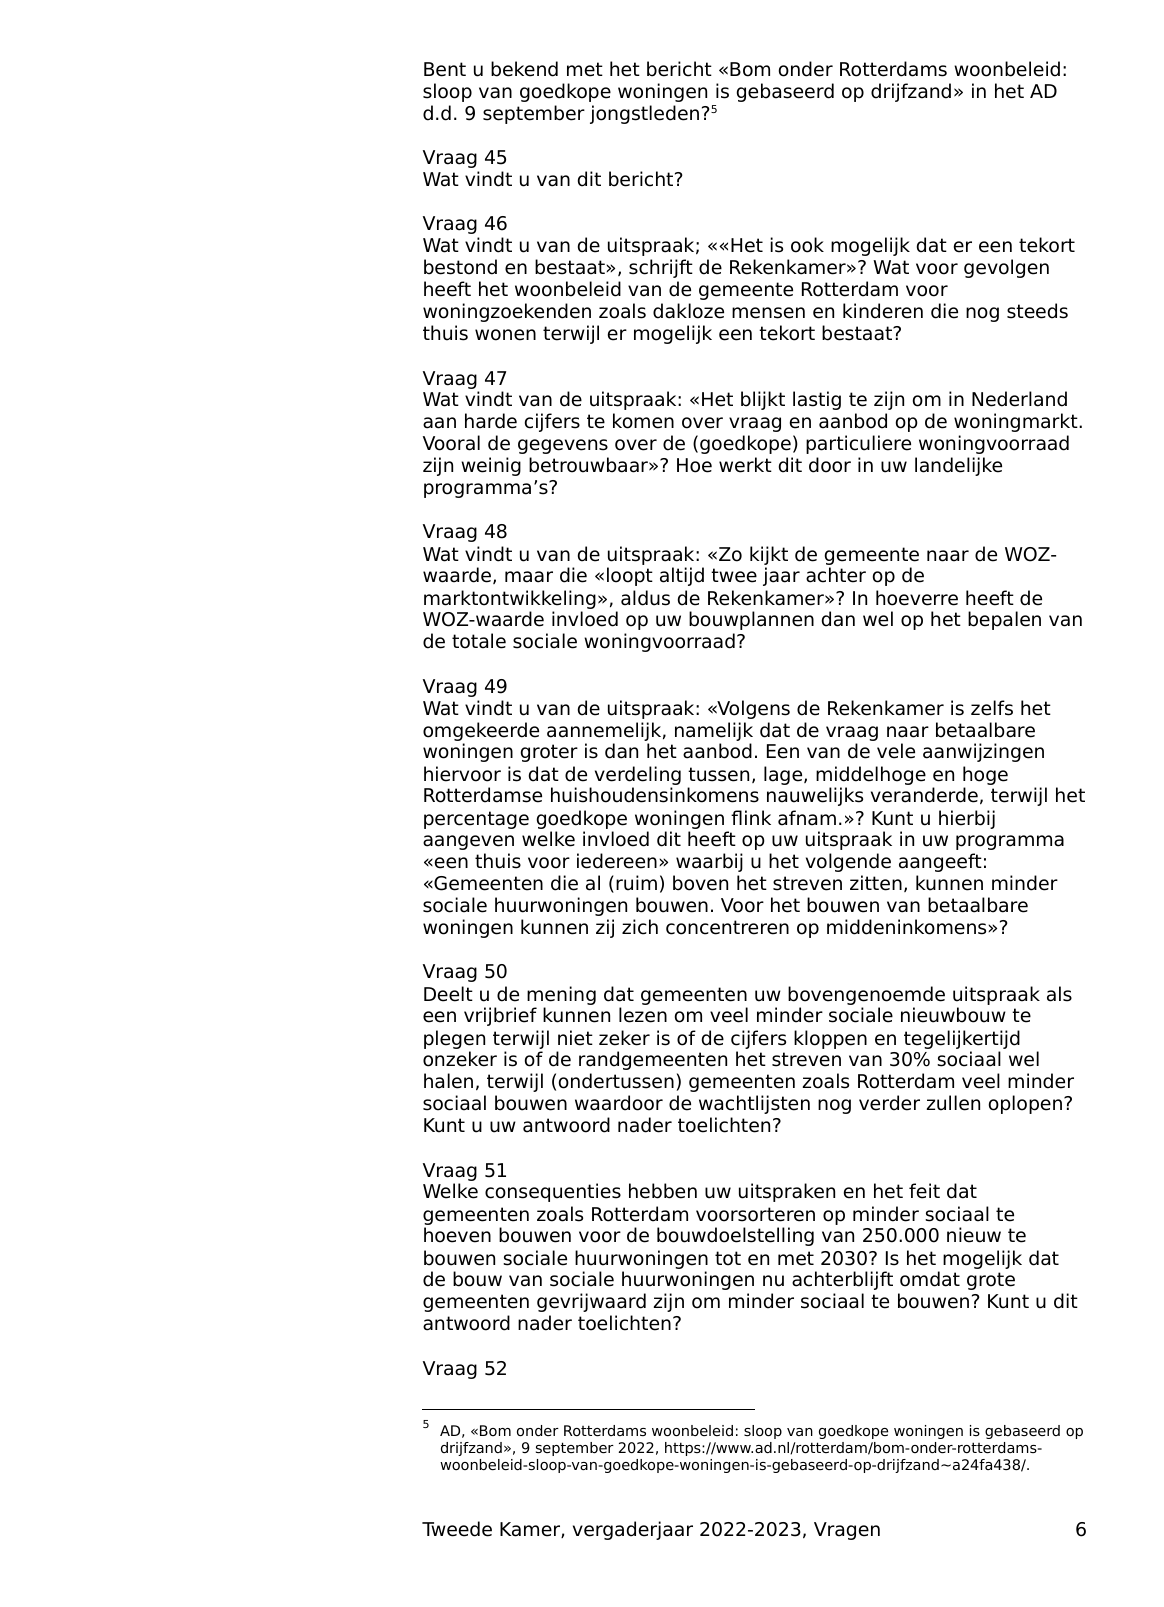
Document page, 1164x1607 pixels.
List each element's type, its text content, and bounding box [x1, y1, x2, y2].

text AD, «Bom onder Rotterdams woonbeleid: sloop van goedkope woningen is gebaseerd op drijfzand», 9 september 2022, https://www.ad.nl/rotterdam/bom-onder-rotterdams-woonbeleid-sloop-van-goedkope-woningen-is-gebaseerd-op-drijfzand~a24fa438/. [422, 1418, 1087, 1474]
text Vraag 45 [422, 147, 1087, 169]
text Wat vindt u van dit bericht? [422, 169, 1087, 191]
text Wat vindt u van de uitspraak: «Zo kijkt de gemeente naar de WOZ-waarde, maar die «loopt altijd twee jaar achter op de marktontwikkeling», aldus de Rekenkamer»? In hoeverre heeft de WOZ-waarde invloed op uw bouwplannen dan wel op het bepalen van de totale sociale woningvoorraad? [422, 543, 1087, 653]
text Vraag 50 [422, 961, 1087, 983]
text Bent u bekend met het bericht «Bom onder Rotterdams woonbeleid: sloop van goedkope woningen is gebaseerd op drijfzand» in het AD d.d. 9 september jongstleden? [422, 59, 1087, 125]
text Vraag 47 [422, 367, 1087, 389]
text Vraag 49 [422, 676, 1087, 697]
text Deelt u de mening dat gemeenten uw bovengenoemde uitspraak als een vrijbrief kunnen lezen om veel minder sociale nieuwbouw te plegen terwijl niet zeker is of de cijfers kloppen en tegelijkertijd onzeker is of de randgemeenten het streven van 30% sociaal wel halen, terwijl (ondertussen) gemeenten zoals Rotterdam veel minder sociaal bouwen waardoor de wachtlijsten nog verder zullen oplopen? Kunt u uw antwoord nader toelichten? [422, 983, 1087, 1137]
text Vraag 48 [422, 521, 1087, 543]
text Welke consequenties hebben uw uitspraken en het feit dat gemeenten zoals Rotterdam voorsorteren op minder sociaal te hoeven bouwen voor de bouwdoelstelling van 250.000 nieuw te bouwen sociale huurwoningen tot en met 2030? Is het mogelijk dat de bouw van sociale huurwoningen nu achterblijft omdat grote gemeenten gevrijwaard zijn om minder sociaal te bouwen? Kunt u dit antwoord nader toelichten? [422, 1181, 1087, 1335]
text Vraag 51 [422, 1159, 1087, 1181]
text Wat vindt van de uitspraak: «Het blijkt lastig te zijn om in Nederland aan harde cijfers te komen over vraag en aanbod op de woningmarkt. Vooral de gegevens over de (goedkope) particuliere woningvoorraad zijn weinig betrouwbaar»? Hoe werkt dit door in uw landelijke programma’s? [422, 389, 1087, 499]
text Wat vindt u van de uitspraak: «Volgens de Rekenkamer is zelfs het omgekeerde aannemelijk, namelijk dat de vraag naar betaalbare woningen groter is dan het aanbod. Een van de vele aanwijzingen hiervoor is dat de verdeling tussen, lage, middelhoge en hoge Rotterdamse huishoudensinkomens nauwelijks veranderde, terwijl het percentage goedkope woningen flink afnam.»? Kunt u hierbij aangeven welke invloed dit heeft op uw uitspraak in uw programma «een thuis voor iedereen» waarbij u het volgende aangeeft: «Gemeenten die al (ruim) boven het streven zitten, kunnen minder sociale huurwoningen bouwen. Voor het bouwen van betaalbare woningen kunnen zij zich concentreren op middeninkomens»? [422, 697, 1087, 939]
text Vraag 46 [422, 213, 1087, 235]
text Vraag 52 [422, 1357, 1087, 1379]
text Wat vindt u van de uitspraak; ««Het is ook mogelijk dat er een tekort bestond en bestaat», schrijft de Rekenkamer»? Wat voor gevolgen heeft het woonbeleid van de gemeente Rotterdam voor woningzoekenden zoals dakloze mensen en kinderen die nog steeds thuis wonen terwijl er mogelijk een tekort bestaat? [422, 235, 1087, 345]
